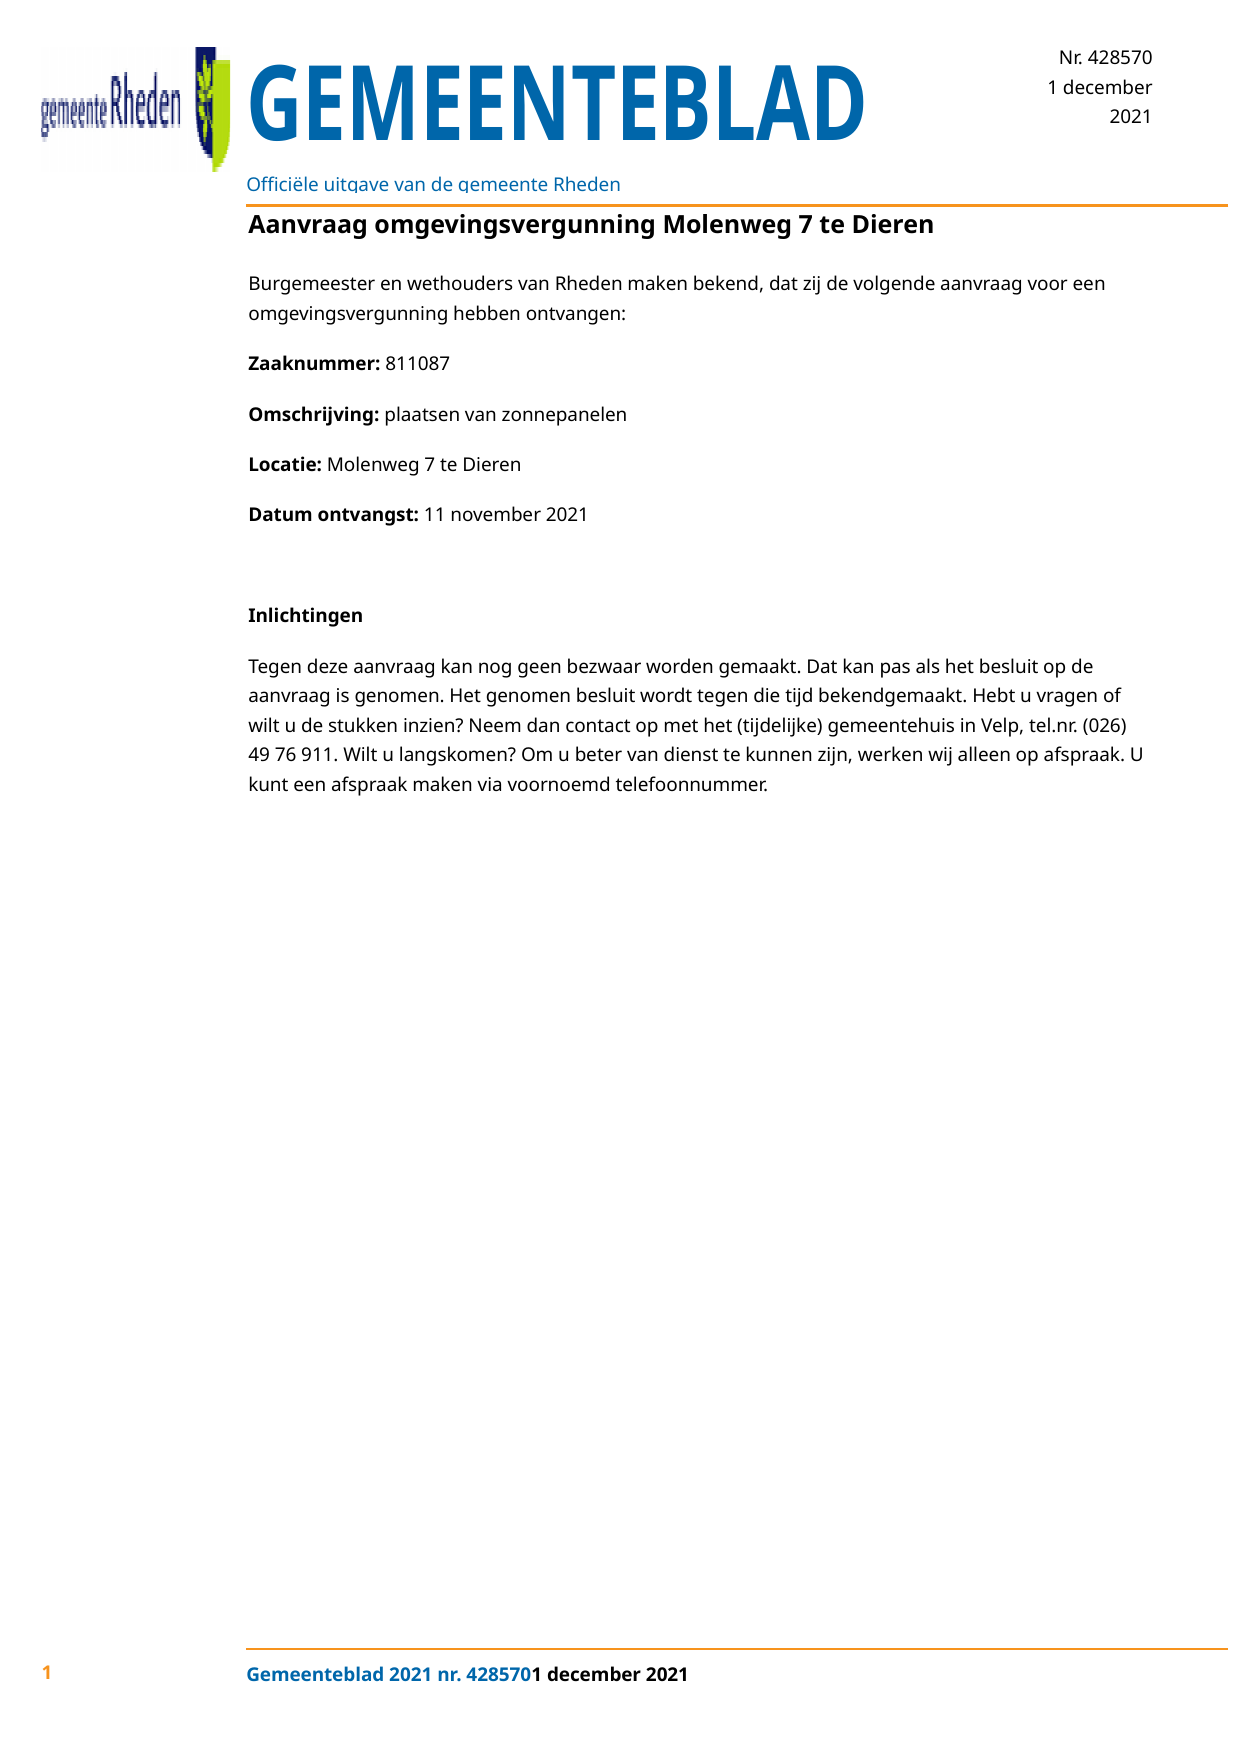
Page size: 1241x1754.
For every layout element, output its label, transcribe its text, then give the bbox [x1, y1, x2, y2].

picture [41, 47, 231, 172]
text Locatie: Molenweg 7 te Dieren [248, 451, 1152, 477]
text Datum ontvangst: 11 november 2021 [248, 502, 1152, 527]
text Tegen deze aanvraag kan nog geen bezwaar worden gemaakt. Dat kan pas als het besluit op de aanvraag is genomen. Het genomen besluit wordt tegen die tijd bekendgemaakt. Hebt u vragen of wilt u de stukken inzien? Neem dan contact op met het (tijdelijke) gemeentehuis in Velp, tel.nr. (026) 49 76 911. Wilt u langskomen? Om u beter van dienst te kunnen zijn, werken wij alleen op afspraak. U kunt een afspraak maken via voornoemd telefoonnummer. [248, 653, 1152, 797]
text Aanvraag omgevingsvergunning Molenweg 7 te Dieren [248, 207, 1152, 241]
text Burgemeester en wethouders van Rheden maken bekend, dat zij de volgende aanvraag voor een omgevingsvergunning hebben ontvangen: [248, 270, 1152, 326]
text Zaaknummer: 811087 [248, 350, 1152, 376]
text Inlichtingen [248, 602, 1152, 628]
text Omschrijving: plaatsen van zonnepanelen [248, 401, 1152, 426]
